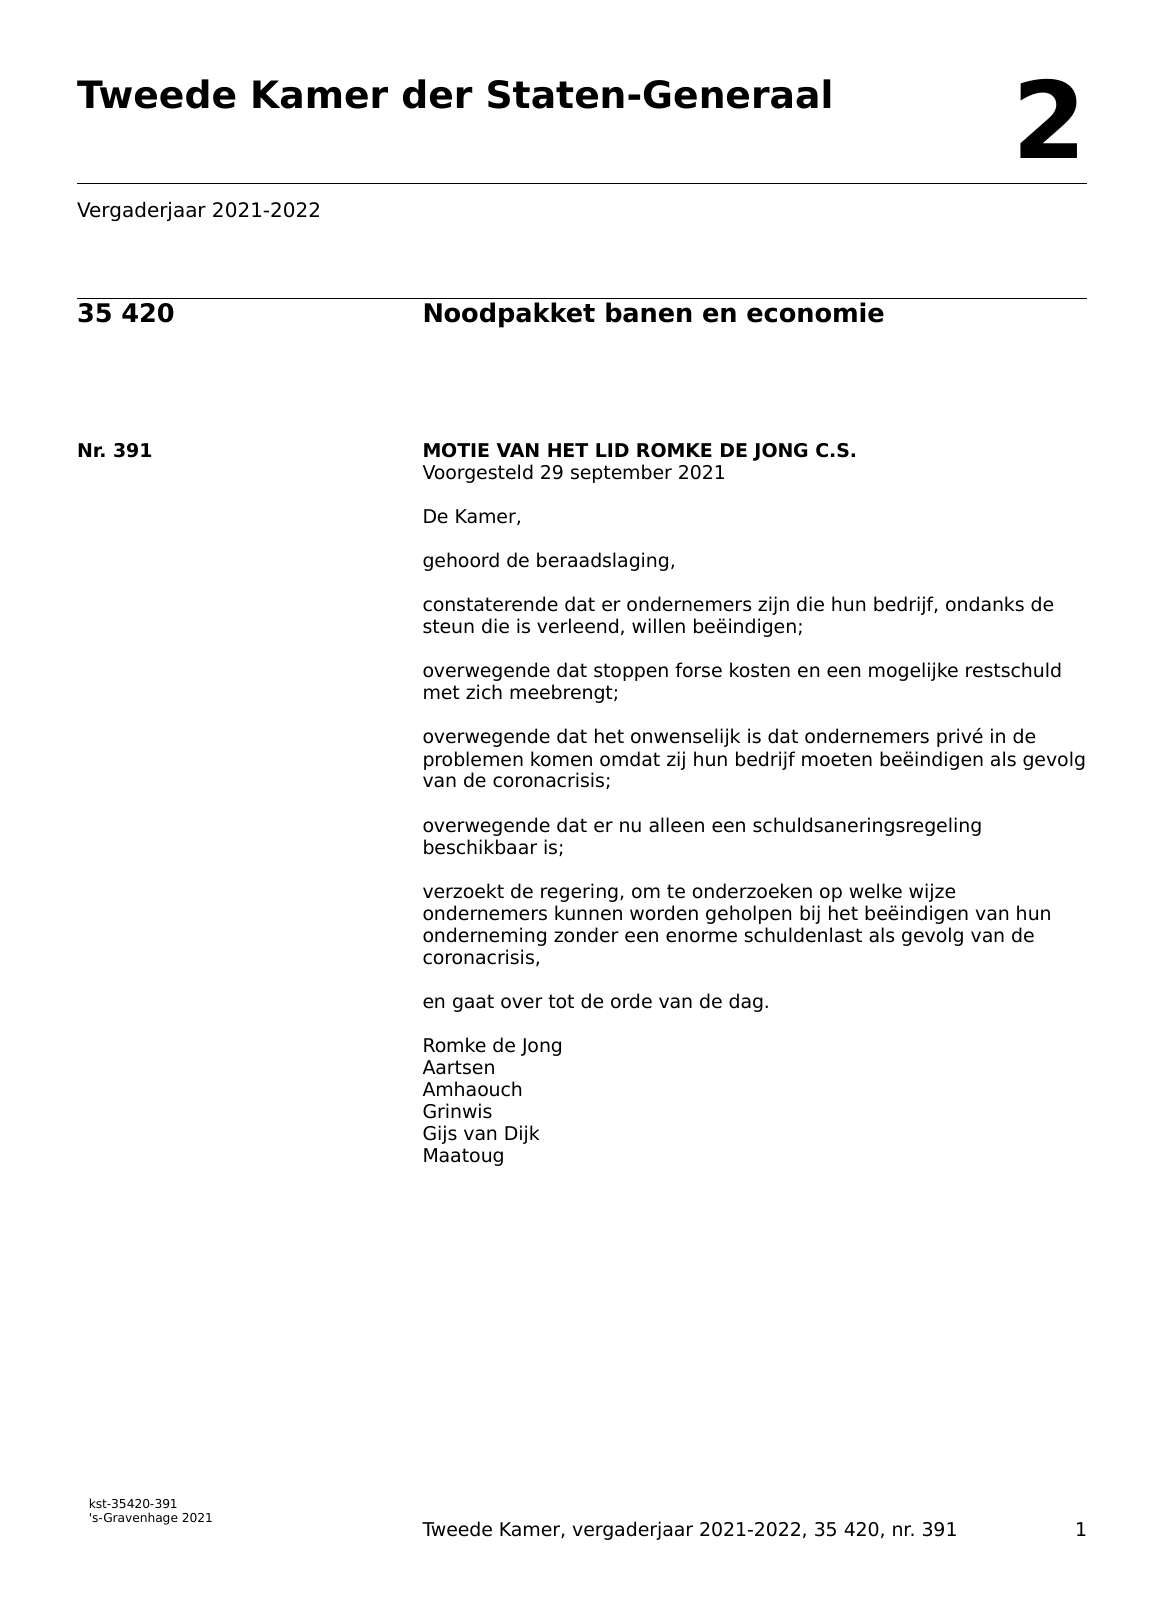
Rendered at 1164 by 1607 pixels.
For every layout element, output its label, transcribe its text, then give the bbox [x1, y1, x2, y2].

text overwegende dat er nu alleen een schuldsaneringsregeling beschikbaar is; [422, 814, 1087, 858]
table_cell Vergaderjaar 2021-2022 [77, 184, 1087, 298]
subtitle 35 420 Noodpakket banen en economie [77, 299, 1087, 329]
text overwegende dat het onwenselijk is dat ondernemers privé in de problemen komen omdat zij hun bedrijf moeten beëindigen als gevolg van de coronacrisis; [422, 726, 1087, 792]
text Romke de Jong [422, 1035, 1087, 1057]
text Gijs van Dijk [422, 1123, 1087, 1145]
table_header 2 [886, 59, 1087, 183]
text Maatoug [422, 1145, 1087, 1167]
text kst-35420-391 [88, 1497, 323, 1511]
text De Kamer, [422, 506, 1087, 528]
text verzoekt de regering, om te onderzoeken op welke wijze ondernemers kunnen worden geholpen bij het beëindigen van hun onderneming zonder een enorme schuldenlast als gevolg van de coronacrisis, [422, 881, 1087, 969]
text Amhaouch [422, 1079, 1087, 1101]
table_header Tweede Kamer der Staten-Generaal [77, 59, 886, 183]
text overwegende dat stoppen forse kosten en een mogelijke restschuld met zich meebrengt; [422, 660, 1087, 704]
text Aartsen [422, 1057, 1087, 1079]
text en gaat over tot de orde van de dag. [422, 991, 1087, 1013]
text gehoord de beraadslaging, [422, 550, 1087, 572]
text 's-Gravenhage 2021 [88, 1511, 323, 1525]
text Grinwis [422, 1101, 1087, 1123]
text constaterende dat er ondernemers zijn die hun bedrijf, ondanks de steun die is verleend, willen beëindigen; [422, 594, 1087, 638]
subtitle Nr. 391 MOTIE VAN HET LID ROMKE DE JONG C.S. [77, 440, 1087, 462]
text Voorgesteld 29 september 2021 [422, 462, 1087, 484]
